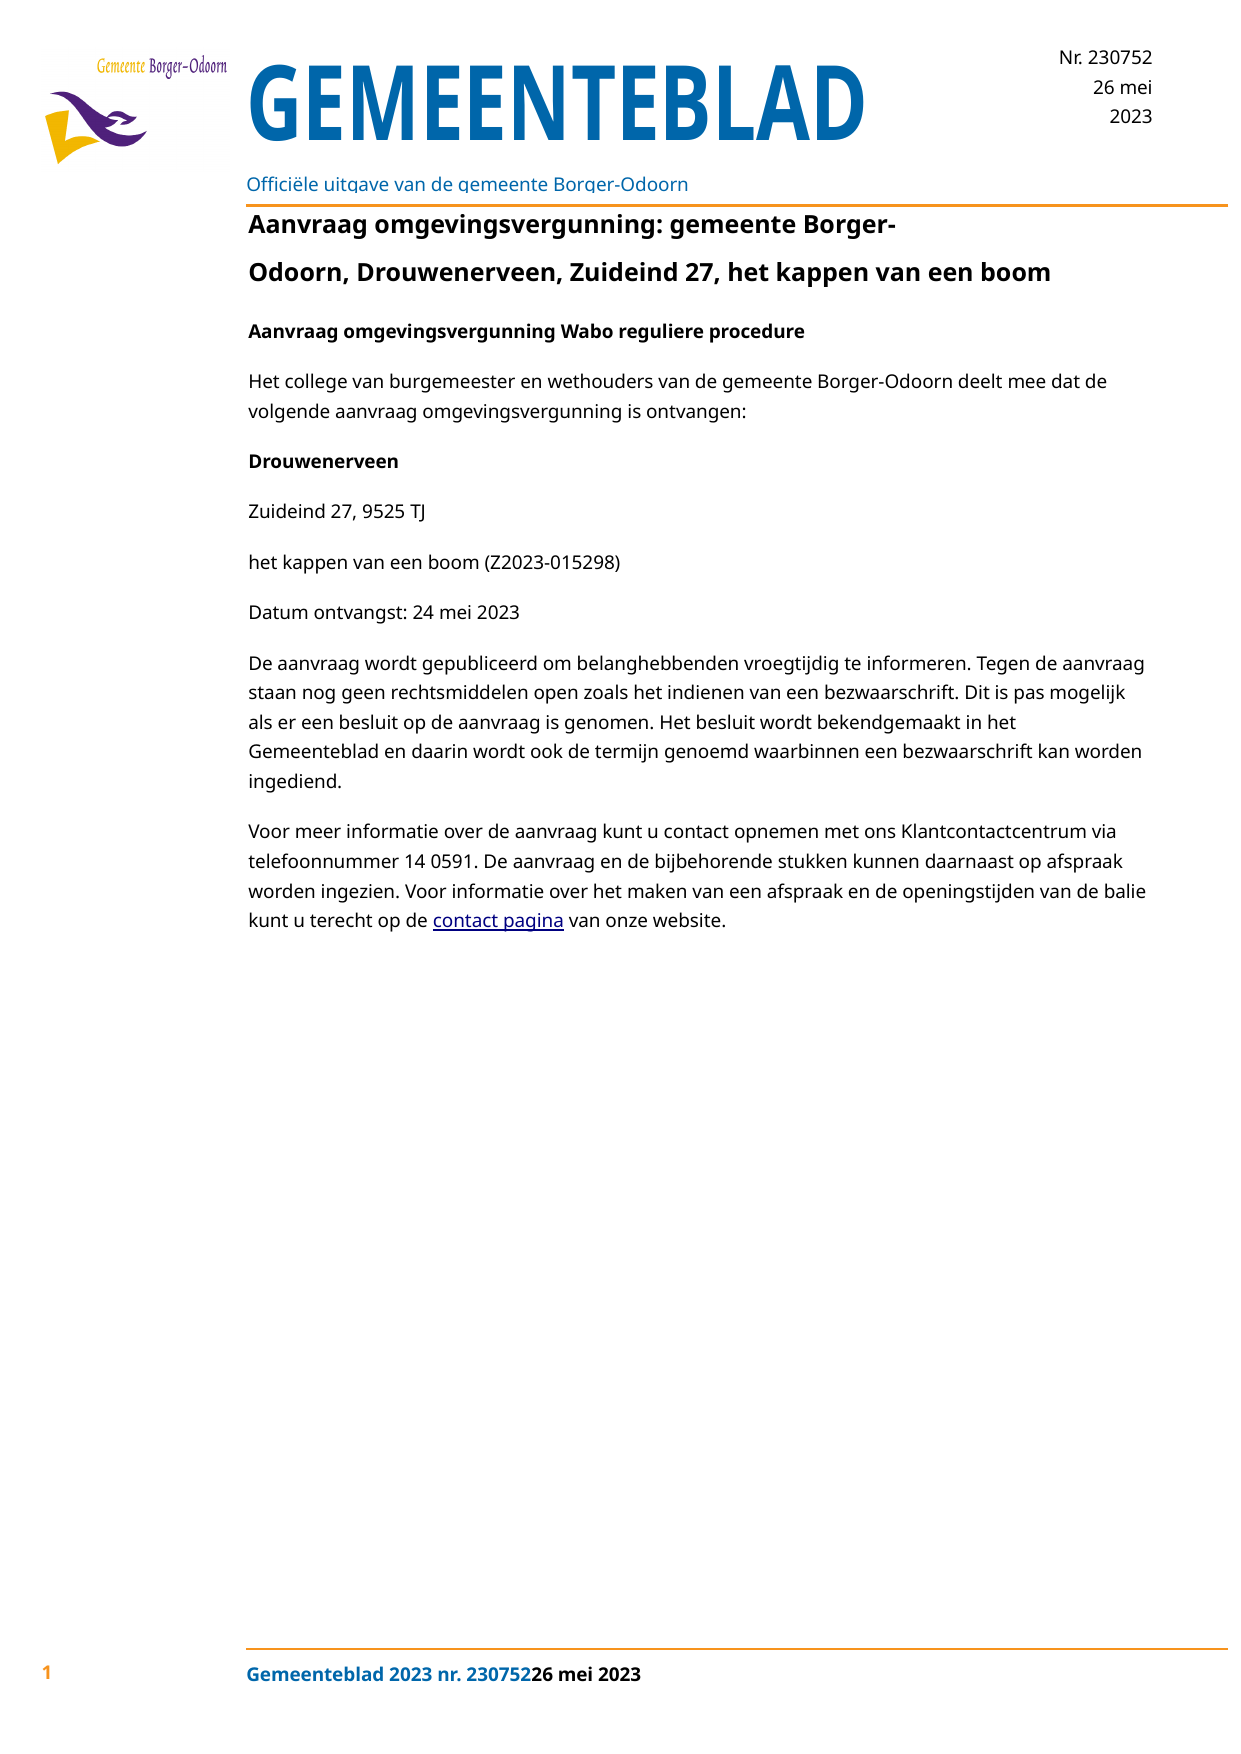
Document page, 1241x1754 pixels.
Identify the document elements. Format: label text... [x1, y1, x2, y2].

text De aanvraag wordt gepubliceerd om belanghebbenden vroegtijdig te informeren. Tegen de aanvraag staan nog geen rechtsmiddelen open zoals het indienen van een bezwaarschrift. Dit is pas mogelijk als er een besluit op de aanvraag is genomen. Het besluit wordt bekendgemaakt in het Gemeenteblad en daarin wordt ook de termijn genoemd waarbinnen een bezwaarschrift kan worden ingediend. [248, 650, 1152, 794]
text Voor meer informatie over de aanvraag kunt u contact opnemen met ons Klantcontactcentrum via telefoonnummer 14 0591. De aanvraag en de bijbehorende stukken kunnen daarnaast op afspraak worden ingezien. Voor informatie over het maken van een afspraak en de openingstijden van de balie kunt u terecht op de contact pagina van onze website. [248, 819, 1152, 933]
text Aanvraag omgevingsvergunning: gemeente Borger-Odoorn, Drouwenerveen, Zuideind 27, het kappen van een boom [248, 207, 1152, 288]
text Drouwenerveen [248, 448, 1152, 474]
text Zuideind 27, 9525 TJ [248, 499, 1152, 524]
text Datum ontvangst: 24 mei 2023 [248, 599, 1152, 625]
text Het college van burgemeester en wethouders van de gemeente Borger-Odoorn deelt mee dat de volgende aanvraag omgevingsvergunning is ontvangen: [248, 368, 1152, 424]
text Aanvraag omgevingsvergunning Wabo reguliere procedure [248, 318, 1152, 344]
picture [41, 47, 231, 172]
text het kappen van een boom (Z2023-015298) [248, 549, 1152, 575]
